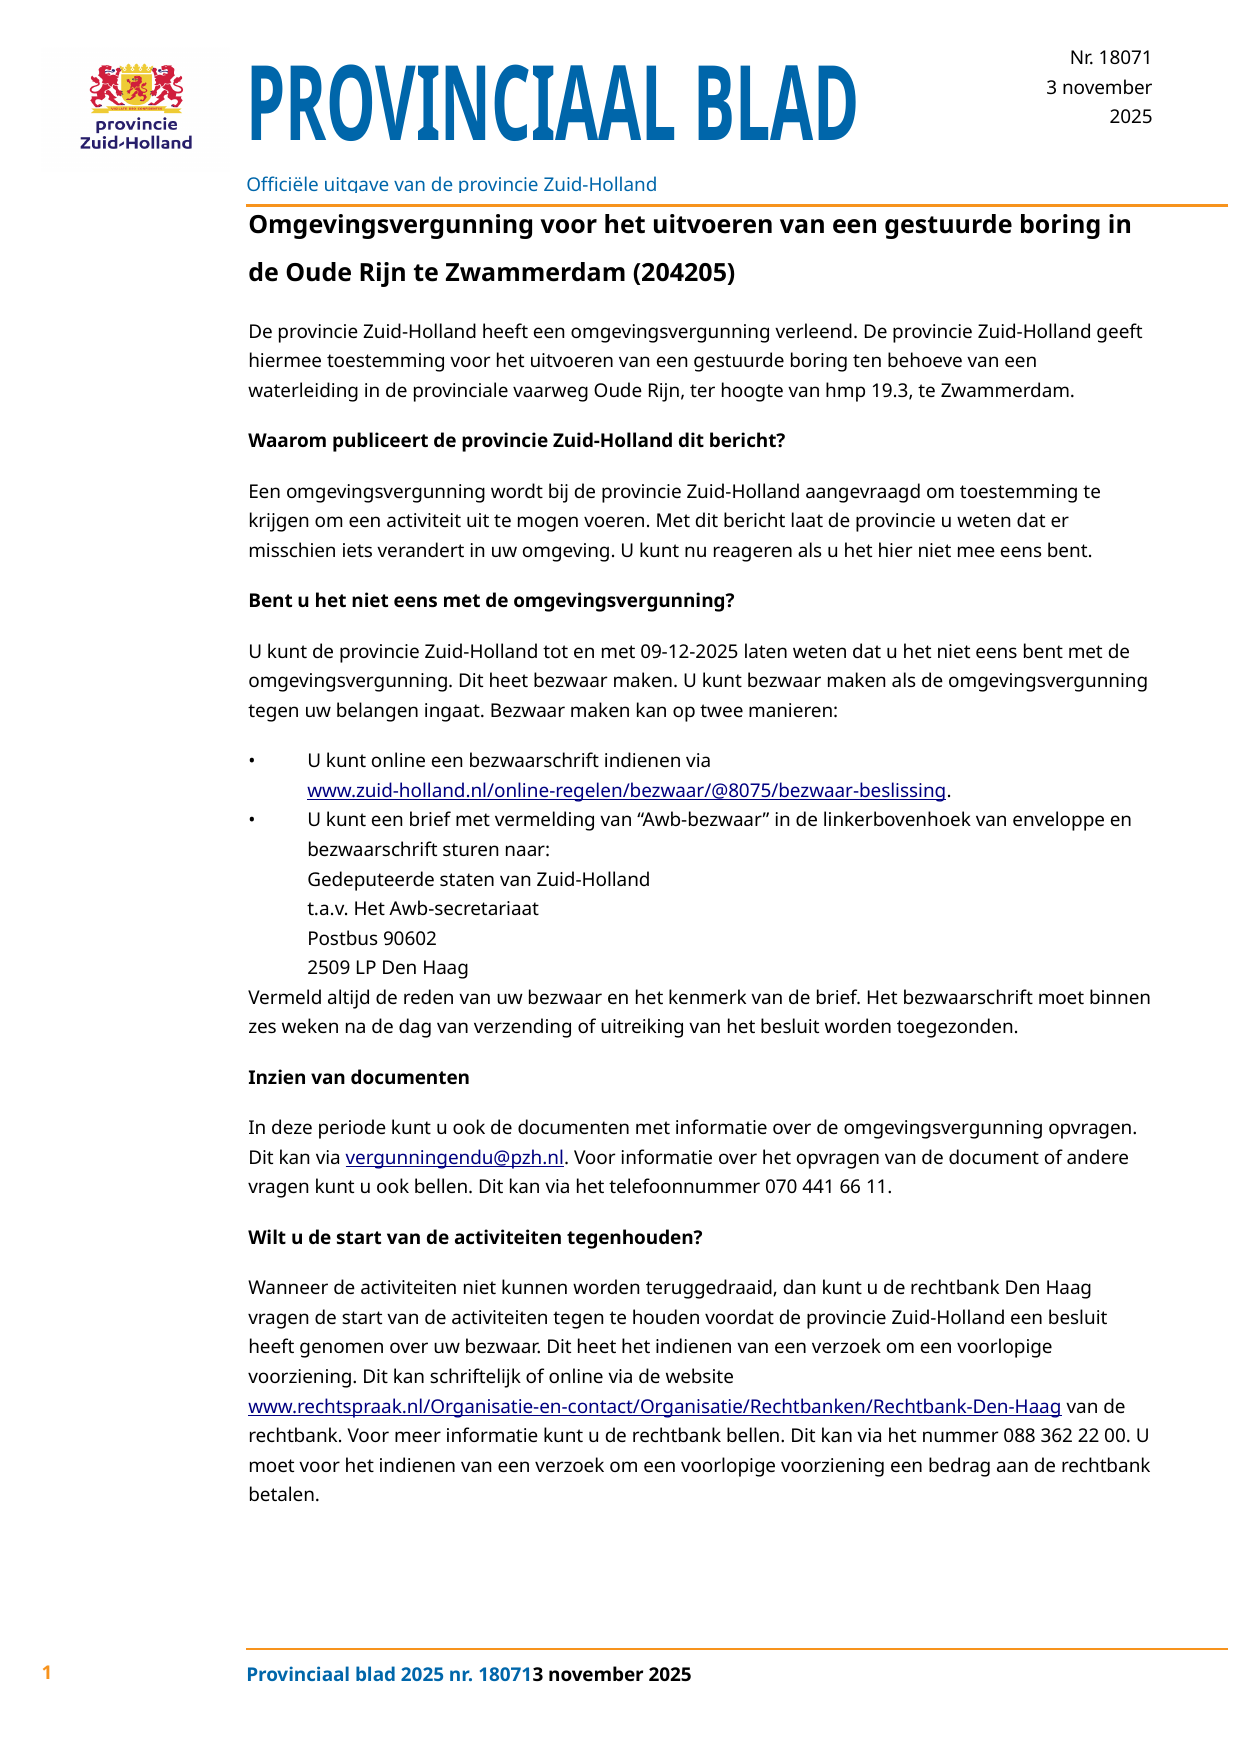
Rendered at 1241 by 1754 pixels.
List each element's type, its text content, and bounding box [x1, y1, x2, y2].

text Omgevingsvergunning voor het uitvoeren van een gestuurde boring in de Oude Rijn te Zwammerdam (204205) [248, 207, 1152, 288]
text Wanneer de activiteiten niet kunnen worden teruggedraaid, dan kunt u de rechtbank Den Haag vragen de start van de activiteiten tegen te houden voordat de provincie Zuid-Holland een besluit heeft genomen over uw bezwaar. Dit heet het indienen van een verzoek om een voorlopige voorziening. Dit kan schriftelijk of online via de website www.rechtspraak.nl/Organisatie-en-contact/Organisatie/Rechtbanken/Rechtbank-Den-Haag van de rechtbank. Voor meer informatie kunt u de rechtbank bellen. Dit kan via het nummer 088 362 22 00. U moet voor het indienen van een verzoek om een voorlopige voorziening een bedrag aan de rechtbank betalen. [248, 1274, 1152, 1507]
list Postbus 90602 [248, 925, 1152, 951]
text Bent u het niet eens met de omgevingsvergunning? [248, 587, 1152, 613]
text Vermeld altijd de reden van uw bezwaar en het kenmerk van de brief. Het bezwaarschrift moet binnen zes weken na de dag van verzending of uitreiking van het besluit worden toegezonden. [248, 984, 1152, 1039]
text Inzien van documenten [248, 1064, 1152, 1090]
list U kunt online een bezwaarschrift indienen via www.zuid-holland.nl/online-regelen/bezwaar/@8075/bezwaar-beslissing. [248, 747, 1152, 803]
text Wilt u de start van de activiteiten tegenhouden? [248, 1224, 1152, 1250]
list U kunt een brief met vermelding van “Awb-bezwaar” in de linkerbovenhoek van enveloppe en bezwaarschrift sturen naar: [248, 807, 1152, 862]
list Gedeputeerde staten van Zuid-Holland [248, 866, 1152, 892]
text Waarom publiceert de provincie Zuid-Holland dit bericht? [248, 427, 1152, 453]
text In deze periode kunt u ook de documenten met informatie over de omgevingsvergunning opvragen. Dit kan via vergunningendu@pzh.nl. Voor informatie over het opvragen van de document of andere vragen kunt u ook bellen. Dit kan via het telefoonnummer 070 441 66 11. [248, 1114, 1152, 1199]
text U kunt de provincie Zuid-Holland tot en met 09-12-2025 laten weten dat u het niet eens bent met de omgevingsvergunning. Dit heet bezwaar maken. U kunt bezwaar maken als de omgevingsvergunning tegen uw belangen ingaat. Bezwaar maken kan op twee manieren: [248, 638, 1152, 723]
text Een omgevingsvergunning wordt bij de provincie Zuid-Holland aangevraagd om toestemming te krijgen om een activiteit uit te mogen voeren. Met dit bericht laat de provincie u weten dat er misschien iets verandert in uw omgeving. U kunt nu reageren als u het hier niet mee eens bent. [248, 478, 1152, 563]
text De provincie Zuid-Holland heeft een omgevingsvergunning verleend. De provincie Zuid-Holland geeft hiermee toestemming voor het uitvoeren van een gestuurde boring ten behoeve van een waterleiding in de provinciale vaarweg Oude Rijn, ter hoogte van hmp 19.3, te Zwammerdam. [248, 318, 1152, 403]
list t.a.v. Het Awb-secretariaat [248, 895, 1152, 921]
picture [41, 47, 231, 172]
list 2509 LP Den Haag [248, 954, 1152, 980]
